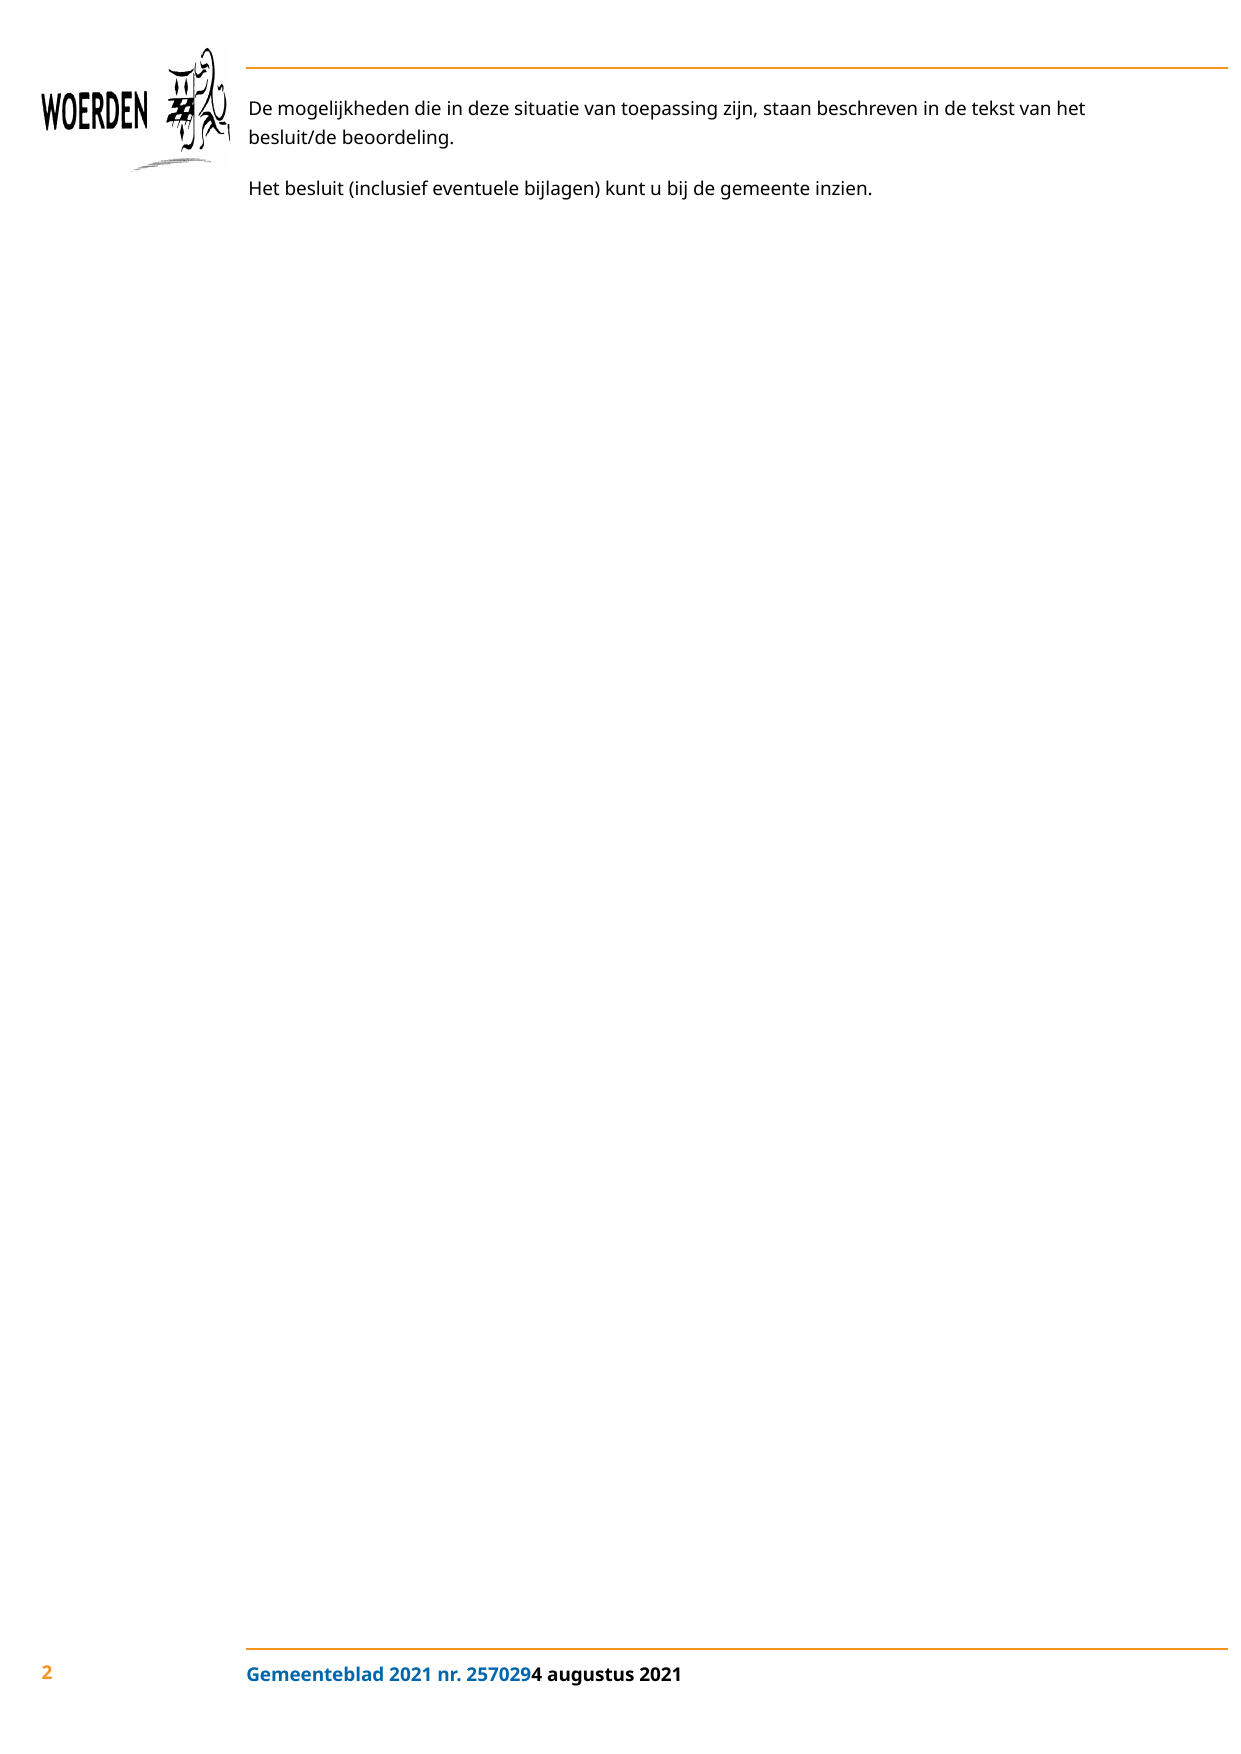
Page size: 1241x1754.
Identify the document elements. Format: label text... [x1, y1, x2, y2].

text De mogelijkheden die in deze situatie van toepassing zijn, staan beschreven in de tekst van het besluit/de beoordeling. [248, 95, 1152, 150]
text Het besluit (inclusief eventuele bijlagen) kunt u bij de gemeente inzien. [248, 175, 1152, 201]
picture [41, 47, 231, 172]
